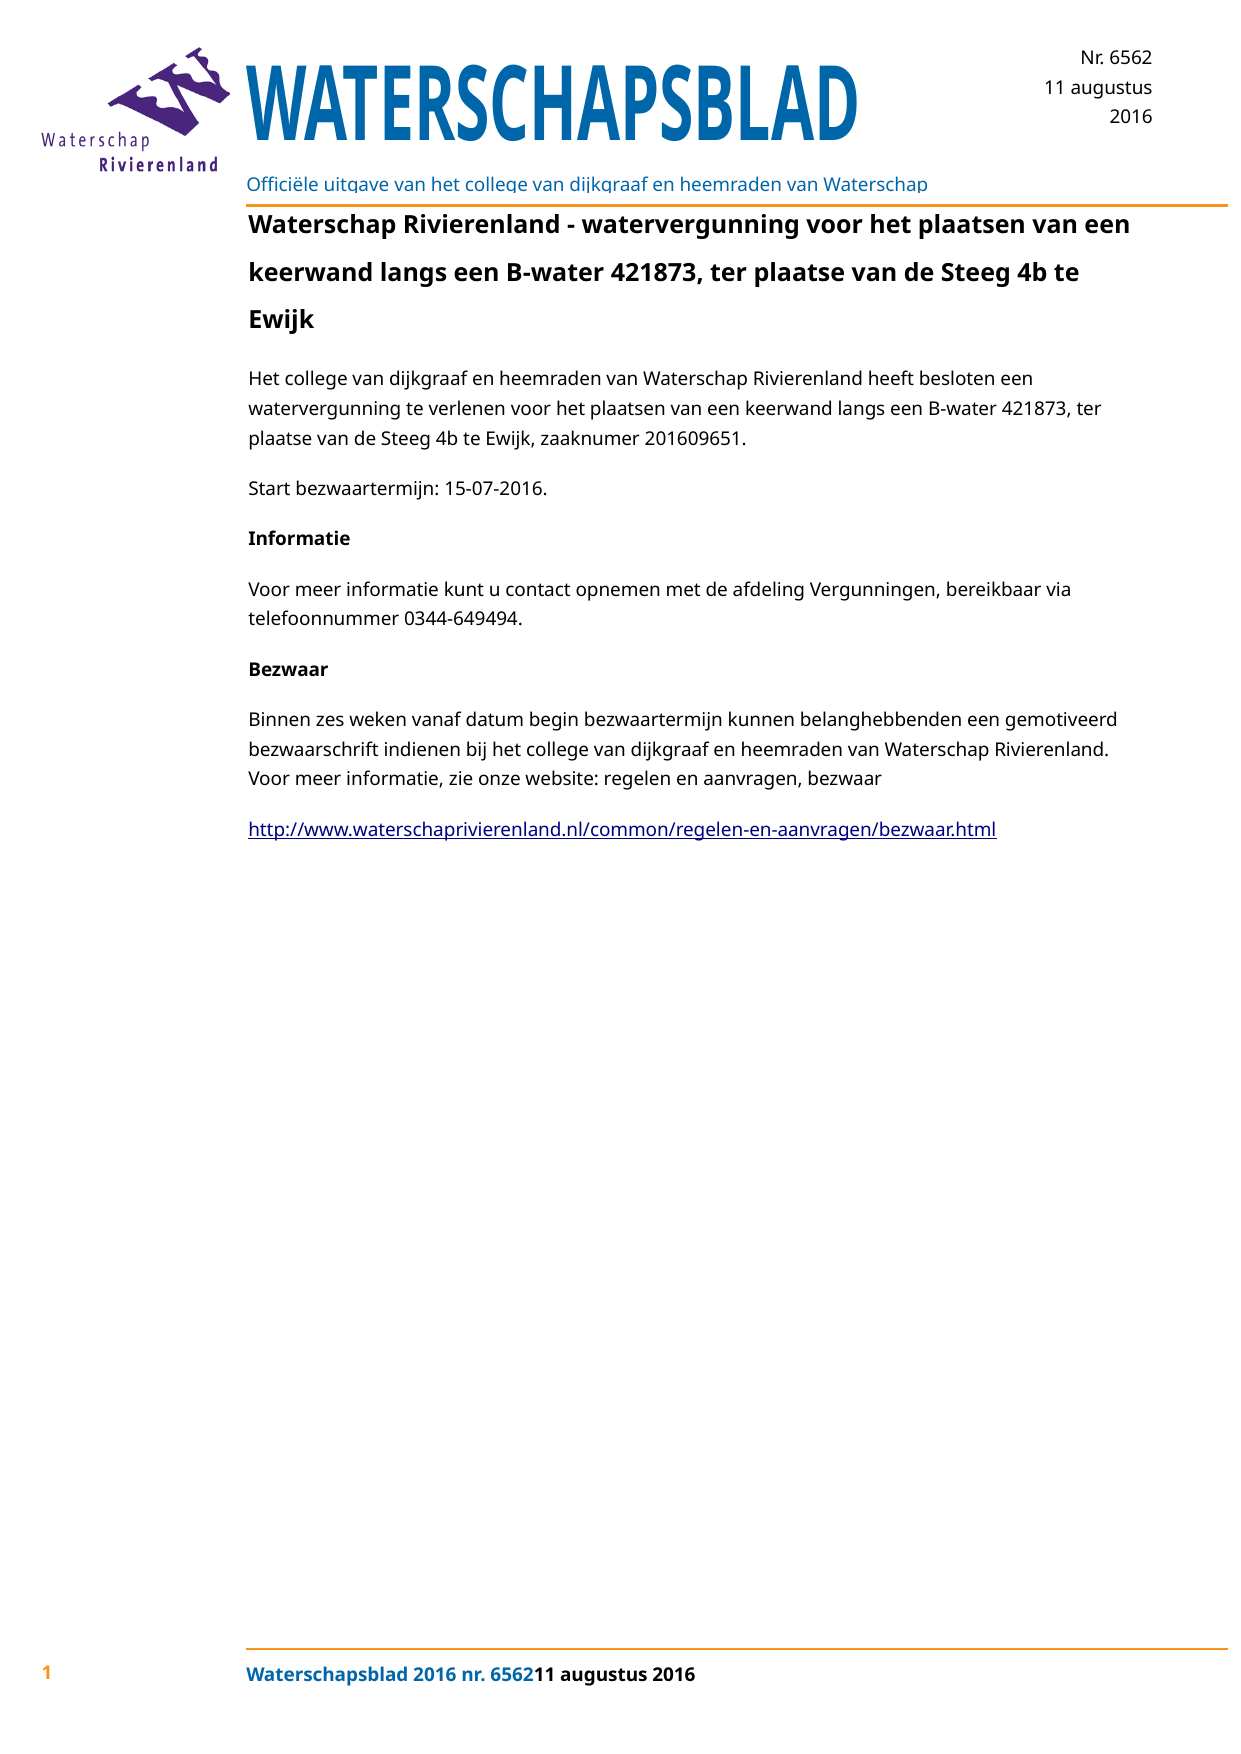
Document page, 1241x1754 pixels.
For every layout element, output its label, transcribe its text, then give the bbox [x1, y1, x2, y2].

text http://www.waterschaprivierenland.nl/common/regelen-en-aanvragen/bezwaar.html [248, 816, 1152, 842]
text Waterschap Rivierenland - watervergunning voor het plaatsen van een keerwand langs een B-water 421873, ter plaatse van de Steeg 4b te Ewijk [248, 207, 1152, 336]
text Binnen zes weken vanaf datum begin bezwaartermijn kunnen belanghebbenden een gemotiveerd bezwaarschrift indienen bij het college van dijkgraaf en heemraden van Waterschap Rivierenland. Voor meer informatie, zie onze website: regelen en aanvragen, bezwaar [248, 706, 1152, 791]
text Voor meer informatie kunt u contact opnemen met de afdeling Vergunningen, bereikbaar via telefoonnummer 0344-649494. [248, 576, 1152, 631]
text Start bezwaartermijn: 15-07-2016. [248, 475, 1152, 501]
text Bezwaar [248, 656, 1152, 682]
picture [41, 47, 231, 172]
text Informatie [248, 526, 1152, 551]
text Het college van dijkgraaf en heemraden van Waterschap Rivierenland heeft besloten een watervergunning te verlenen voor het plaatsen van een keerwand langs een B-water 421873, ter plaatse van de Steeg 4b te Ewijk, zaaknumer 201609651. [248, 366, 1152, 450]
